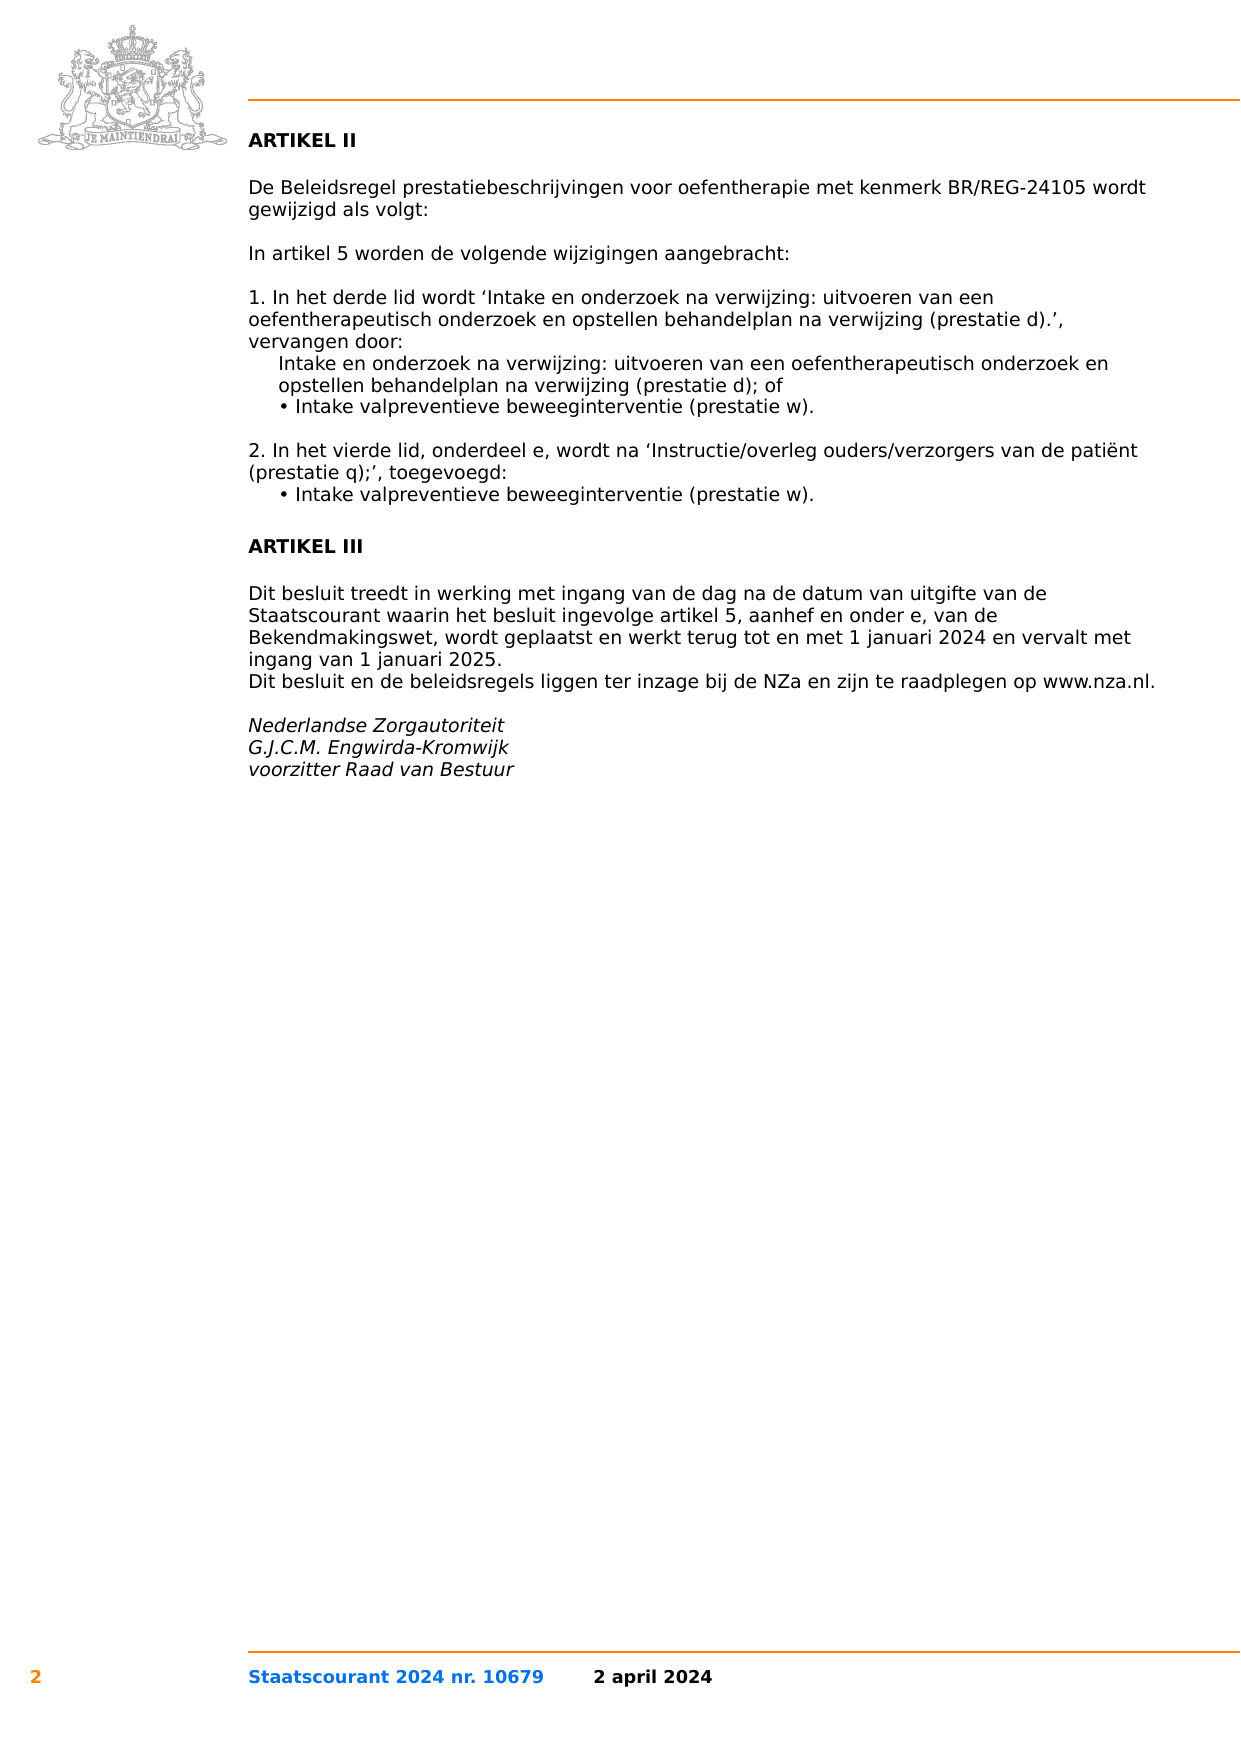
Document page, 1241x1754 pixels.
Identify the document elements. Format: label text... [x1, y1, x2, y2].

text Dit besluit en de beleidsregels liggen ter inzage bij de NZa en zijn te raadplegen op www.nza.nl. [248, 671, 1163, 693]
picture [38, 25, 227, 150]
text 2. In het vierde lid, onderdeel e, wordt na ‘Instructie/overleg ouders/verzorgers van de patiënt (prestatie q);’, toegevoegd: [248, 440, 1163, 484]
text • Intake valpreventieve beweeginterventie (prestatie w). [278, 484, 1163, 506]
subtitle ARTIKEL II [248, 130, 1163, 152]
text Intake en onderzoek na verwijzing: uitvoeren van een oefentherapeutisch onderzoek en opstellen behandelplan na verwijzing (prestatie d); of [278, 352, 1163, 396]
text • Intake valpreventieve beweeginterventie (prestatie w). [278, 396, 1163, 418]
text De Beleidsregel prestatiebeschrijvingen voor oefentherapie met kenmerk BR/REG-24105 wordt gewijzigd als volgt: [248, 177, 1163, 221]
text Nederlandse Zorgautoriteit G.J.C.M. Engwirda-Kromwijk voorzitter Raad van Bestuur [248, 715, 1163, 781]
text In artikel 5 worden de volgende wijzigingen aangebracht: [248, 243, 1163, 265]
subtitle ARTIKEL III [248, 536, 1163, 558]
text 1. In het derde lid wordt ‘Intake en onderzoek na verwijzing: uitvoeren van een oefentherapeutisch onderzoek en opstellen behandelplan na verwijzing (prestatie d).’, vervangen door: [248, 287, 1163, 352]
text Dit besluit treedt in werking met ingang van de dag na de datum van uitgifte van de Staatscourant waarin het besluit ingevolge artikel 5, aanhef en onder e, van de Bekendmakingswet, wordt geplaatst en werkt terug tot en met 1 januari 2024 en vervalt met ingang van 1 januari 2025. [248, 583, 1163, 671]
